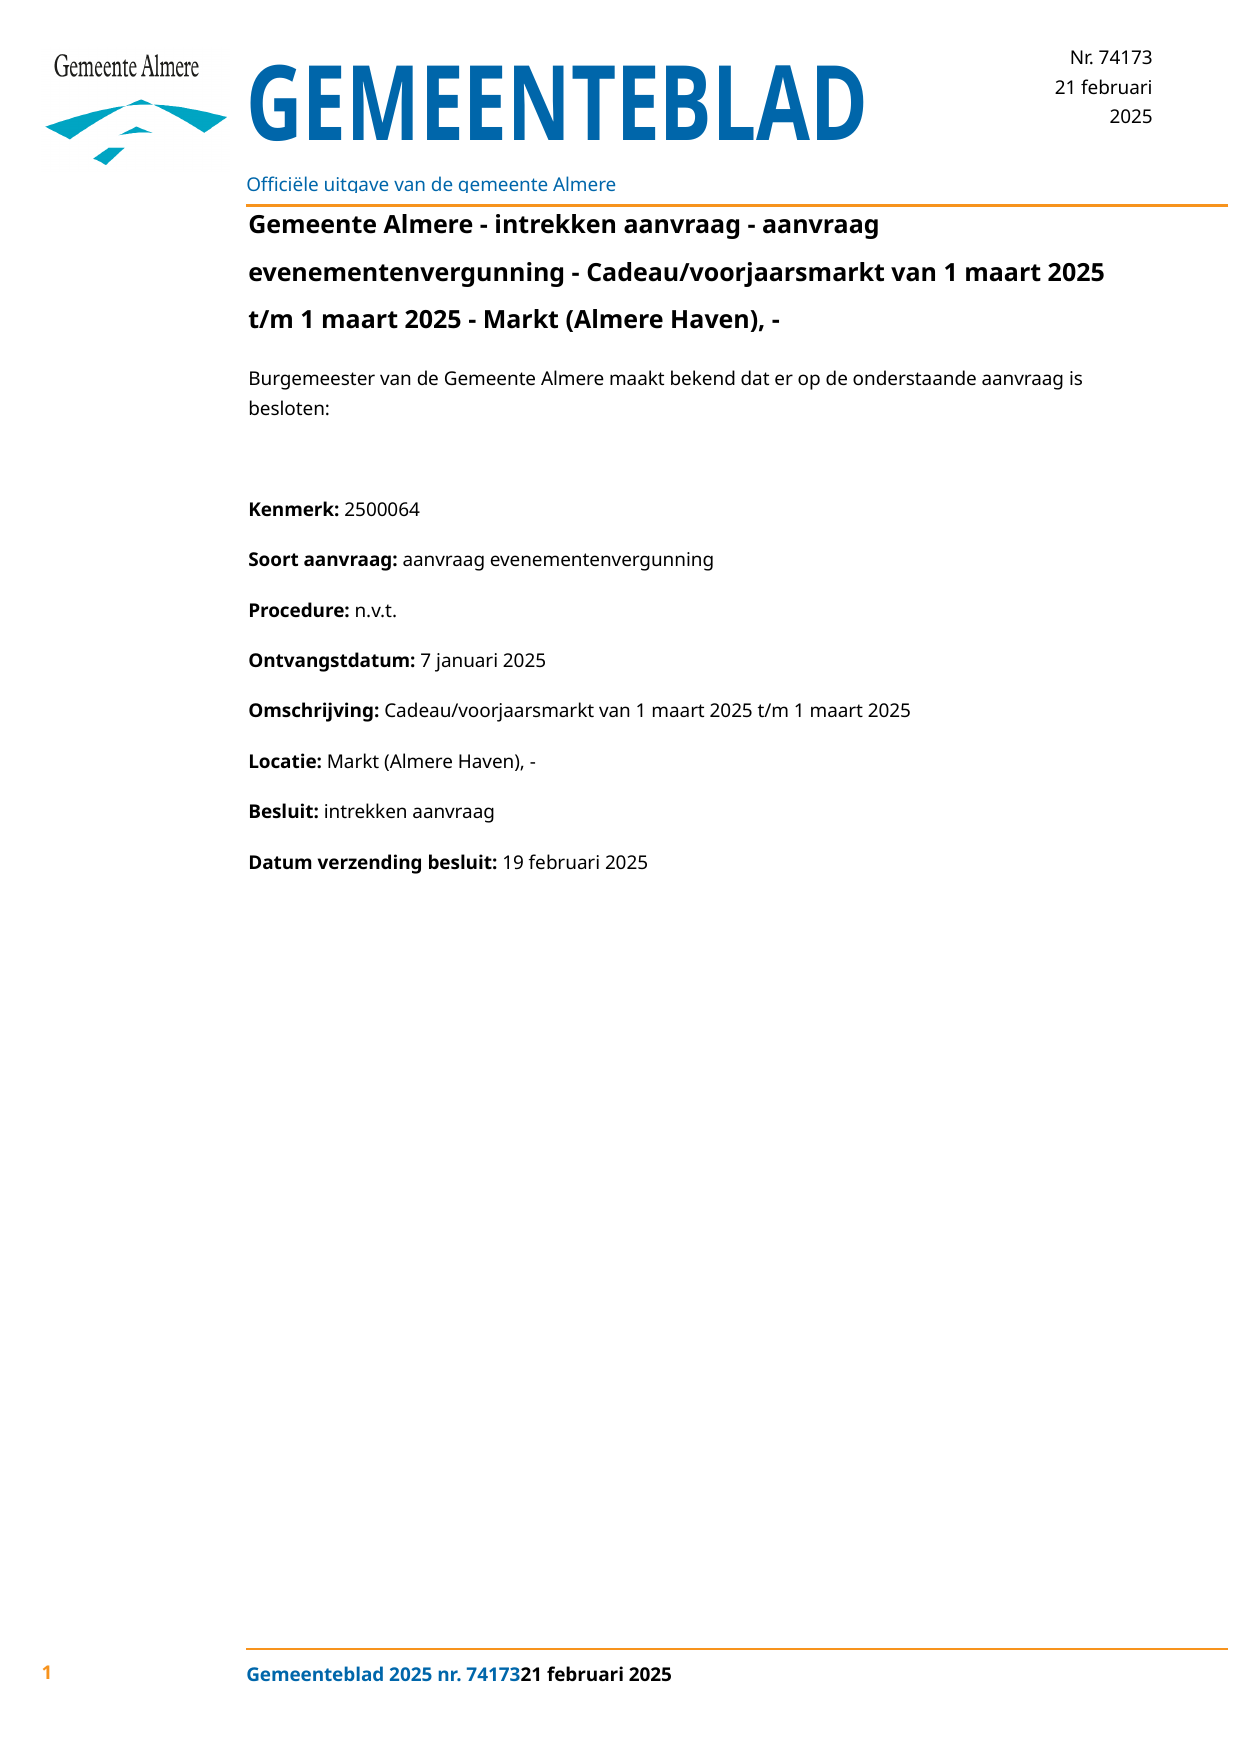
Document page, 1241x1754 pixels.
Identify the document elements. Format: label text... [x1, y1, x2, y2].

text Soort aanvraag: aanvraag evenementenvergunning [248, 546, 1152, 572]
text Besluit: intrekken aanvraag [248, 798, 1152, 824]
text Ontvangstdatum: 7 januari 2025 [248, 647, 1152, 673]
picture [41, 47, 231, 172]
text Omschrijving: Cadeau/voorjaarsmarkt van 1 maart 2025 t/m 1 maart 2025 [248, 698, 1152, 723]
text Burgemeester van de Gemeente Almere maakt bekend dat er op de onderstaande aanvraag is besloten: [248, 366, 1152, 421]
text Locatie: Markt (Almere Haven), - [248, 748, 1152, 774]
text Procedure: n.v.t. [248, 597, 1152, 622]
text Datum verzending besluit: 19 februari 2025 [248, 849, 1152, 874]
text Kenmerk: 2500064 [248, 496, 1152, 522]
text Gemeente Almere - intrekken aanvraag - aanvraag evenementenvergunning - Cadeau/voorjaarsmarkt van 1 maart 2025 t/m 1 maart 2025 - Markt (Almere Haven), - [248, 207, 1152, 336]
